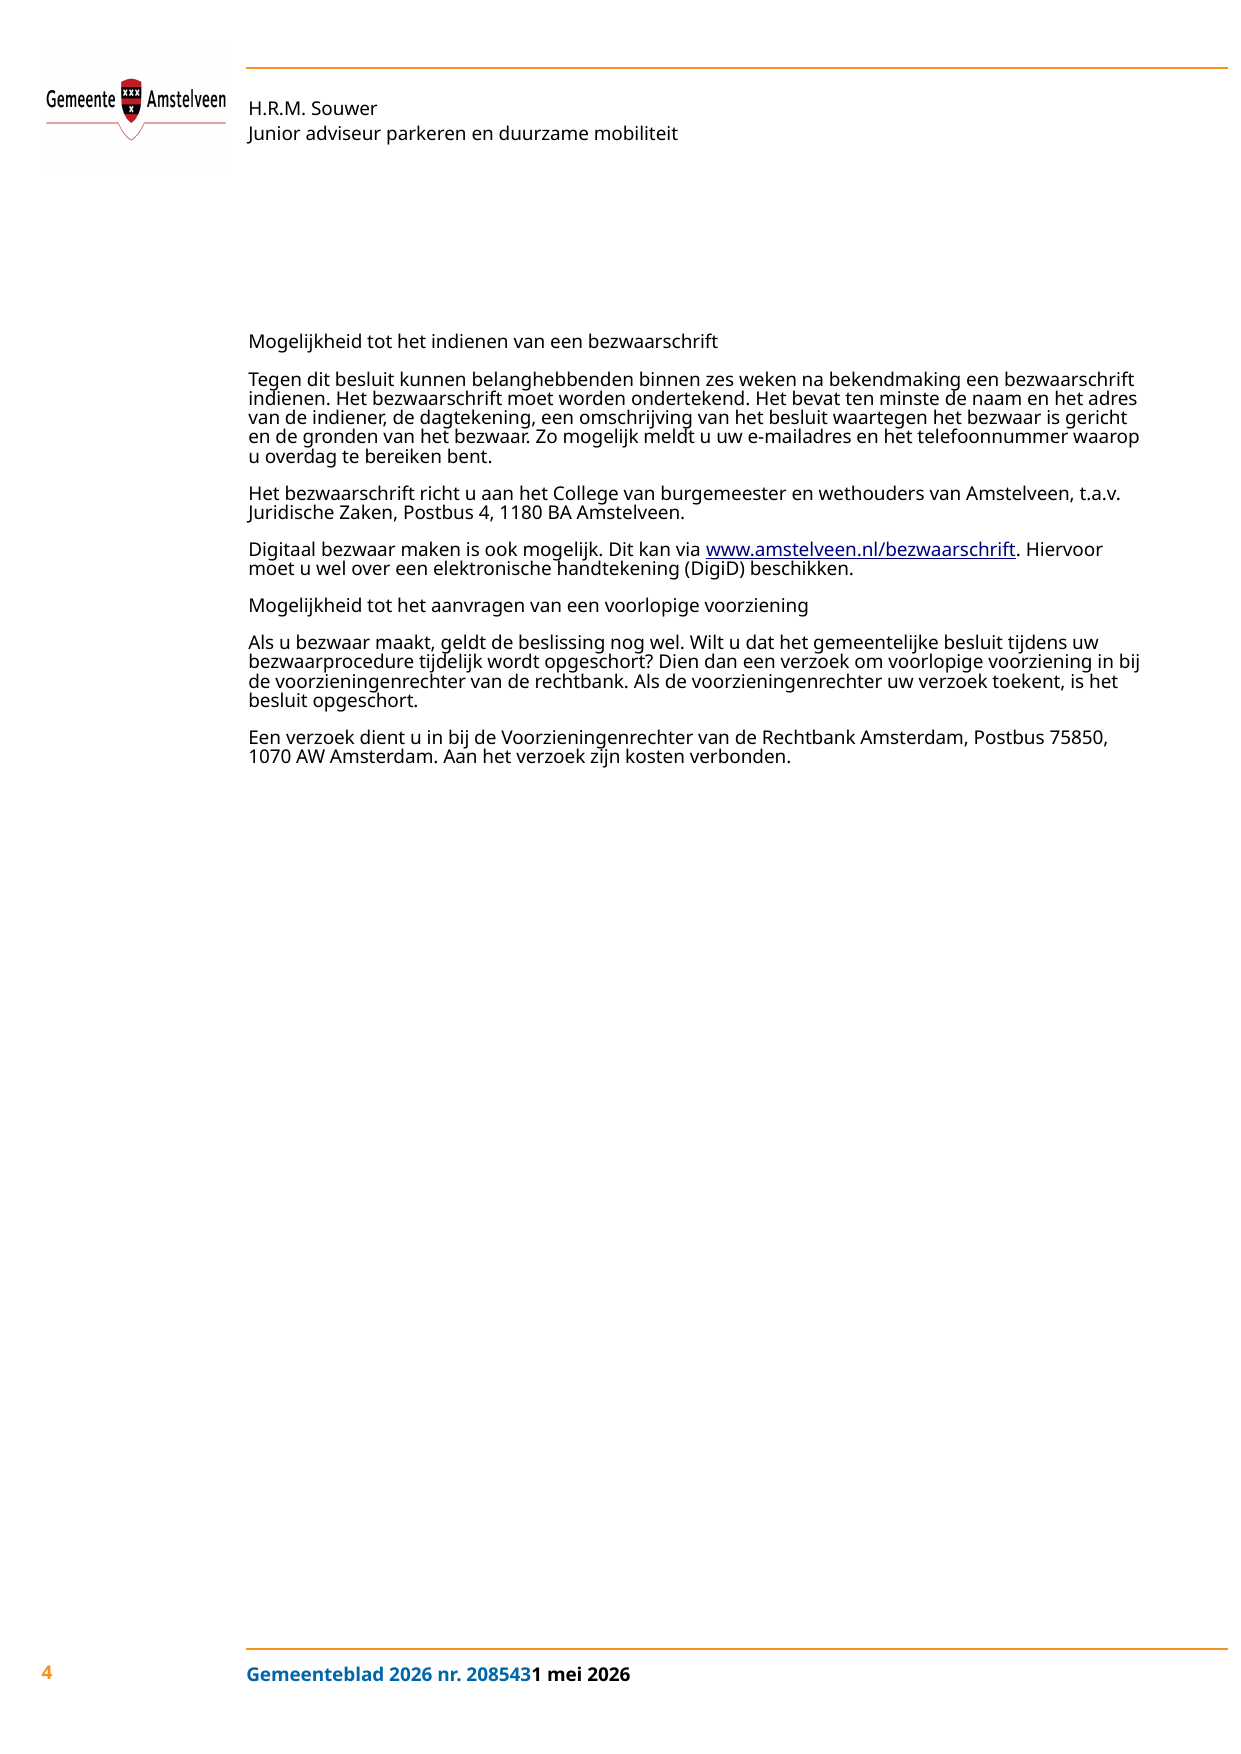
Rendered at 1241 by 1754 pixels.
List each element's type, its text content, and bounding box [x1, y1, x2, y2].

text Junior adviseur parkeren en duurzame mobiliteit [248, 121, 1152, 146]
text Het bezwaarschrift richt u aan het College van burgemeester en wethouders van Amstelveen, t.a.v. Juridische Zaken, Postbus 4, 1180 BA Amstelveen. [248, 484, 1152, 523]
text Digitaal bezwaar maken is ook mogelijk. Dit kan via www.amstelveen.nl/bezwaarschrift. Hiervoor moet u wel over een elektronische handtekening (DigiD) beschikken. [248, 541, 1152, 579]
text Een verzoek dient u in bij de Voorzieningenrechter van de Rechtbank Amsterdam, Postbus 75850, 1070 AW Amsterdam. Aan het verzoek zijn kosten verbonden. [248, 729, 1152, 767]
text Mogelijkheid tot het indienen van een bezwaarschrift [248, 333, 1152, 353]
picture [41, 47, 231, 172]
text Tegen dit besluit kunnen belanghebbenden binnen zes weken na bekendmaking een bezwaarschrift indienen. Het bezwaarschrift moet worden ondertekend. Het bevat ten minste de naam en het adres van de indiener, de dagtekening, een omschrijving van het besluit waartegen het bezwaar is gericht en de gronden van het bezwaar. Zo mogelijk meldt u uw e-mailadres en het telefoonnummer waarop u overdag te bereiken bent. [248, 371, 1152, 467]
text Als u bezwaar maakt, geldt de beslissing nog wel. Wilt u dat het gemeentelijke besluit tijdens uw bezwaarprocedure tijdelijk wordt opgeschort? Dien dan een verzoek om voorlopige voorziening in bij de voorzieningenrechter van de rechtbank. Als de voorzieningenrechter uw verzoek toekent, is het besluit opgeschort. [248, 634, 1152, 711]
text H.R.M. Souwer [248, 95, 1152, 121]
text Mogelijkheid tot het aanvragen van een voorlopige voorziening [248, 597, 1152, 616]
